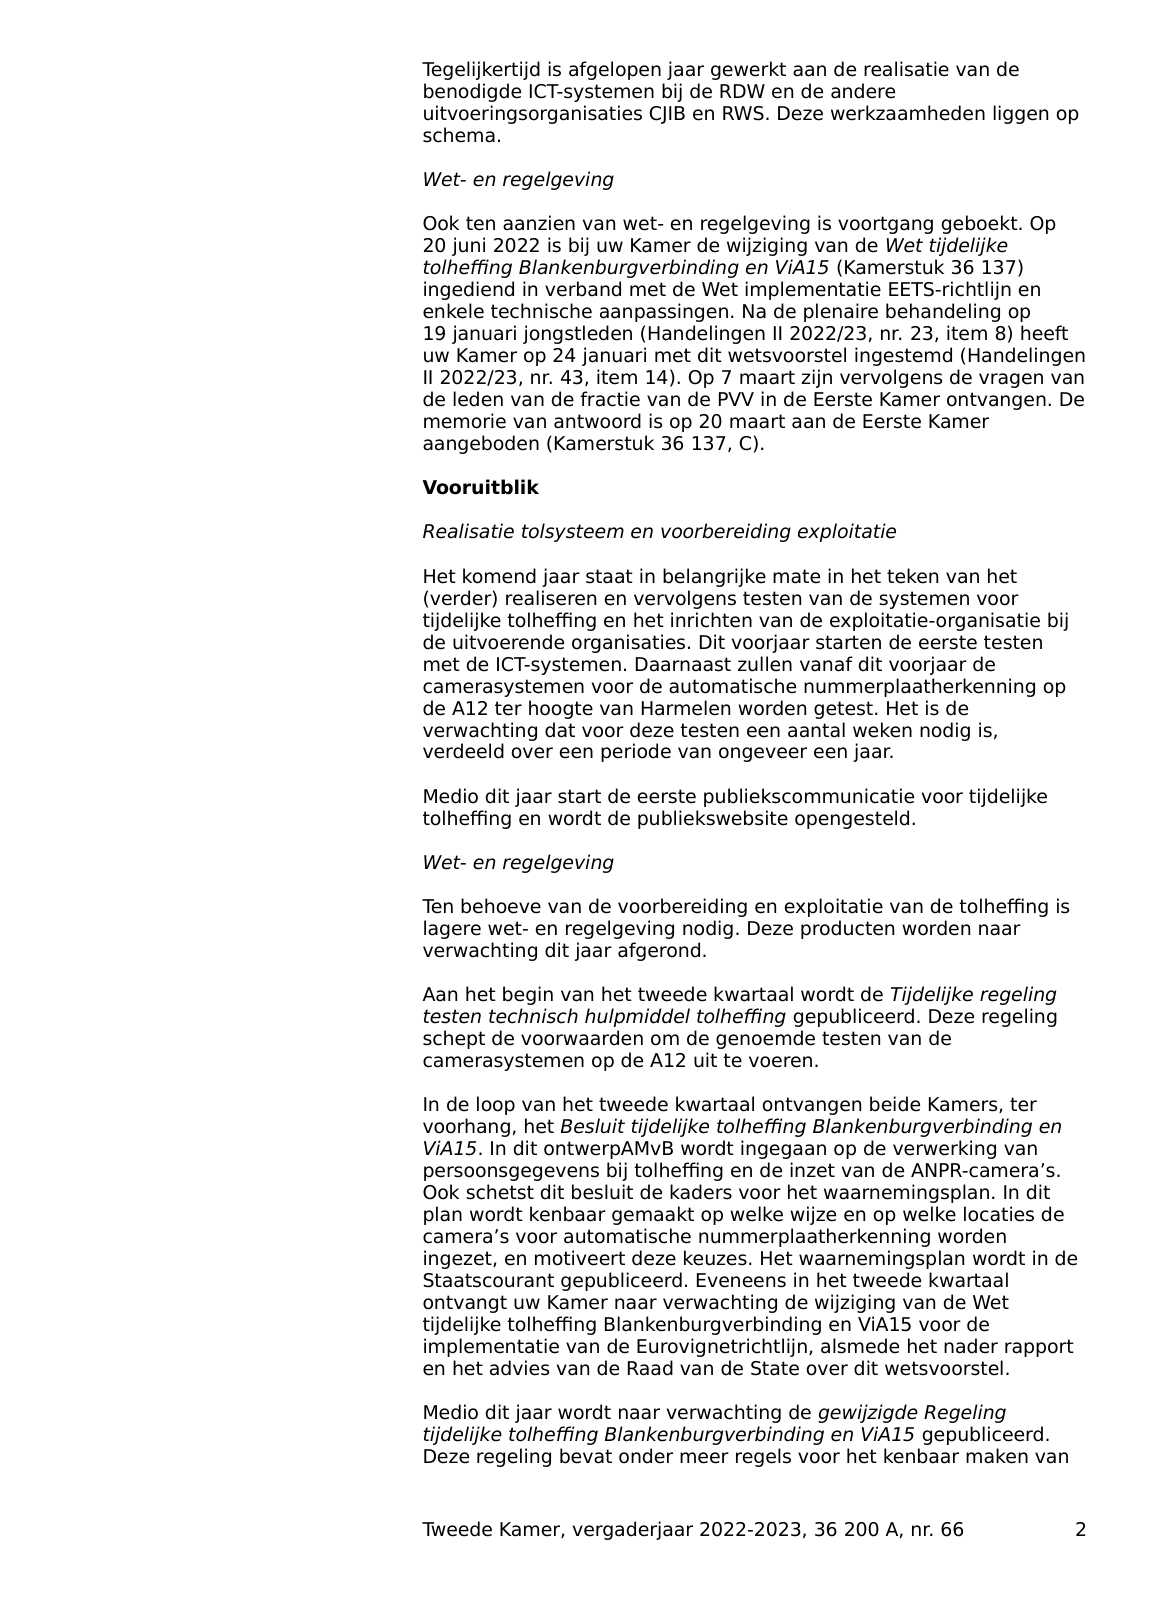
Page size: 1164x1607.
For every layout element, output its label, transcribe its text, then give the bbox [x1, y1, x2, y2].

subtitle Wet- en regelgeving [422, 169, 1087, 191]
text Ook ten aanzien van wet- en regelgeving is voortgang geboekt. Op 20 juni 2022 is bij uw Kamer de wijziging van de Wet tijdelijke tolheffing Blankenburgverbinding en ViA15 (Kamerstuk 36 137) ingediend in verband met de Wet implementatie EETS-richtlijn en enkele technische aanpassingen. Na de plenaire behandeling op 19 januari jongstleden (Handelingen II 2022/23, nr. 23, item 8) heeft uw Kamer op 24 januari met dit wetsvoorstel ingestemd (Handelingen II 2022/23, nr. 43, item 14). Op 7 maart zijn vervolgens de vragen van de leden van de fractie van de PVV in de Eerste Kamer ontvangen. De memorie van antwoord is op 20 maart aan de Eerste Kamer aangeboden (Kamerstuk 36 137, C). [422, 213, 1087, 455]
text Tegelijkertijd is afgelopen jaar gewerkt aan de realisatie van de benodigde ICT-systemen bij de RDW en de andere uitvoeringsorganisaties CJIB en RWS. Deze werkzaamheden liggen op schema. [422, 59, 1087, 147]
text Aan het begin van het tweede kwartaal wordt de Tijdelijke regeling testen technisch hulpmiddel tolheffing gepubliceerd. Deze regeling schept de voorwaarden om de genoemde testen van de camerasystemen op de A12 uit te voeren. [422, 984, 1087, 1072]
text Ten behoeve van de voorbereiding en exploitatie van de tolheffing is lagere wet- en regelgeving nodig. Deze producten worden naar verwachting dit jaar afgerond. [422, 896, 1087, 962]
text Het komend jaar staat in belangrijke mate in het teken van het (verder) realiseren en vervolgens testen van de systemen voor tijdelijke tolheffing en het inrichten van de exploitatie-organisatie bij de uitvoerende organisaties. Dit voorjaar starten de eerste testen met de ICT-systemen. Daarnaast zullen vanaf dit voorjaar de camerasystemen voor de automatische nummerplaatherkenning op de A12 ter hoogte van Harmelen worden getest. Het is de verwachting dat voor deze testen een aantal weken nodig is, verdeeld over een periode van ongeveer een jaar. [422, 566, 1087, 763]
subtitle Wet- en regelgeving [422, 852, 1087, 874]
text In de loop van het tweede kwartaal ontvangen beide Kamers, ter voorhang, het Besluit tijdelijke tolheffing Blankenburgverbinding en ViA15. In dit ontwerpAMvB wordt ingegaan op de verwerking van persoonsgegevens bij tolheffing en de inzet van de ANPR-camera’s. Ook schetst dit besluit de kaders voor het waarnemingsplan. In dit plan wordt kenbaar gemaakt op welke wijze en op welke locaties de camera’s voor automatische nummerplaatherkenning worden ingezet, en motiveert deze keuzes. Het waarnemingsplan wordt in de Staatscourant gepubliceerd. Eveneens in het tweede kwartaal ontvangt uw Kamer naar verwachting de wijziging van de Wet tijdelijke tolheffing Blankenburgverbinding en ViA15 voor de implementatie van de Eurovignetrichtlijn, alsmede het nader rapport en het advies van de Raad van de State over dit wetsvoorstel. [422, 1094, 1087, 1380]
text Medio dit jaar start de eerste publiekscommunicatie voor tijdelijke tolheffing en wordt de publiekswebsite opengesteld. [422, 786, 1087, 829]
text Medio dit jaar wordt naar verwachting de gewijzigde Regeling tijdelijke tolheffing Blankenburgverbinding en ViA15 gepubliceerd. Deze regeling bevat onder meer regels voor het kenbaar maken van [422, 1402, 1087, 1468]
subtitle Realisatie tolsysteem en voorbereiding exploitatie [422, 521, 1087, 543]
subtitle Vooruitblik [422, 477, 1087, 499]
